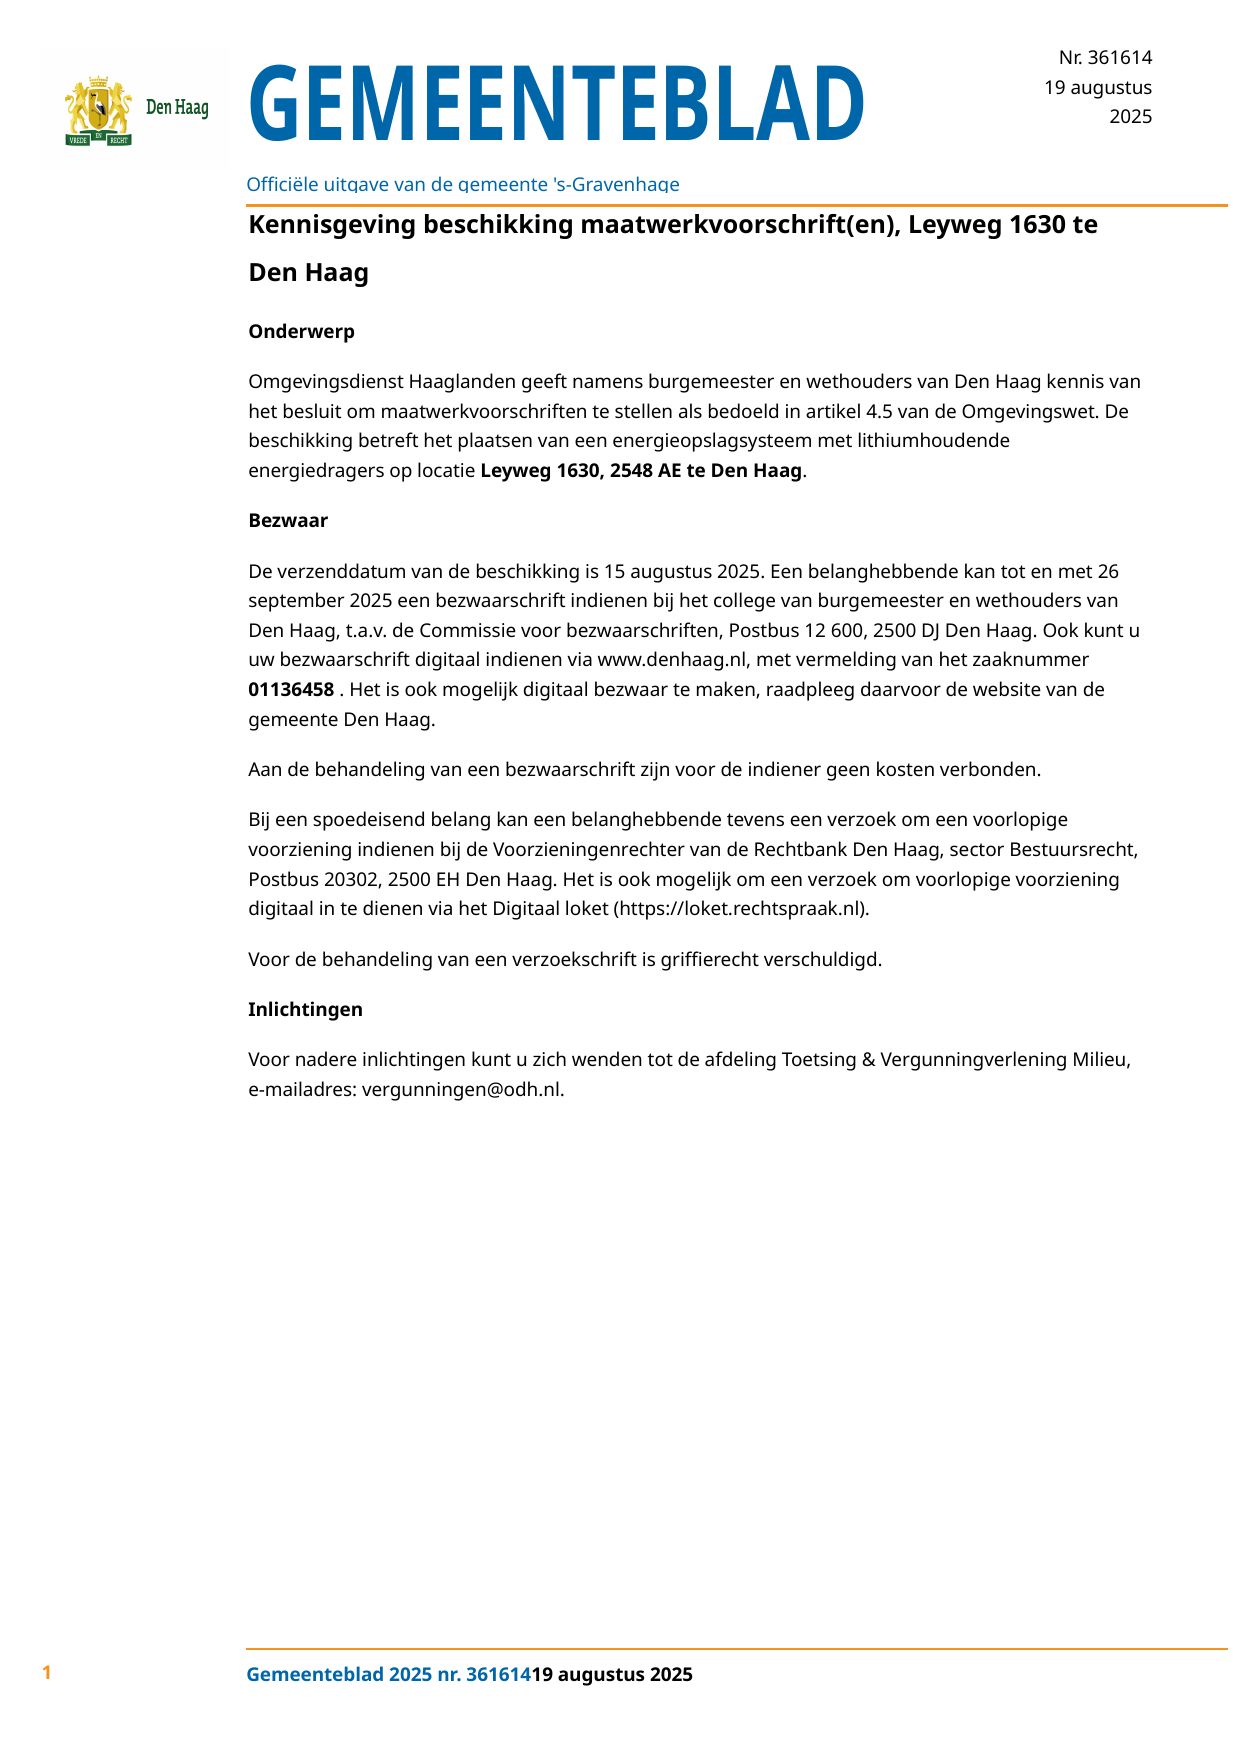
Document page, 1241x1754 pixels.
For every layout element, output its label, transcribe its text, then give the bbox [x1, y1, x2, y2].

text Bezwaar [248, 507, 1152, 533]
picture [41, 47, 231, 172]
text Bij een spoedeisend belang kan een belanghebbende tevens een verzoek om een voorlopige voorziening indienen bij de Voorzieningenrechter van de Rechtbank Den Haag, sector Bestuursrecht, Postbus 20302, 2500 EH Den Haag. Het is ook mogelijk om een verzoek om voorlopige voorziening digitaal in te dienen via het Digitaal loket (https://loket.rechtspraak.nl). [248, 807, 1152, 921]
text Kennisgeving beschikking maatwerkvoorschrift(en), Leyweg 1630 te Den Haag [248, 207, 1152, 288]
text Onderwerp [248, 318, 1152, 344]
text Voor nadere inlichtingen kunt u zich wenden tot de afdeling Toetsing & Vergunningverlening Milieu, e-mailadres: vergunningen@odh.nl. [248, 1047, 1152, 1102]
text Omgevingsdienst Haaglanden geeft namens burgemeester en wethouders van Den Haag kennis van het besluit om maatwerkvoorschriften te stellen als bedoeld in artikel 4.5 van de Omgevingswet. De beschikking betreft het plaatsen van een energieopslagsysteem met lithiumhoudende energiedragers op locatie Leyweg 1630, 2548 AE te Den Haag. [248, 368, 1152, 483]
text De verzenddatum van de beschikking is 15 augustus 2025. Een belanghebbende kan tot en met 26 september 2025 een bezwaarschrift indienen bij het college van burgemeester en wethouders van Den Haag, t.a.v. de Commissie voor bezwaarschriften, Postbus 12 600, 2500 DJ Den Haag. Ook kunt u uw bezwaarschrift digitaal indienen via www.denhaag.nl, met vermelding van het zaaknummer 01136458 . Het is ook mogelijk digitaal bezwaar te maken, raadpleeg daarvoor de website van de gemeente Den Haag. [248, 558, 1152, 732]
text Inlichtingen [248, 996, 1152, 1022]
text Voor de behandeling van een verzoekschrift is griffierecht verschuldigd. [248, 946, 1152, 972]
text Aan de behandeling van een bezwaarschrift zijn voor de indiener geen kosten verbonden. [248, 756, 1152, 782]
